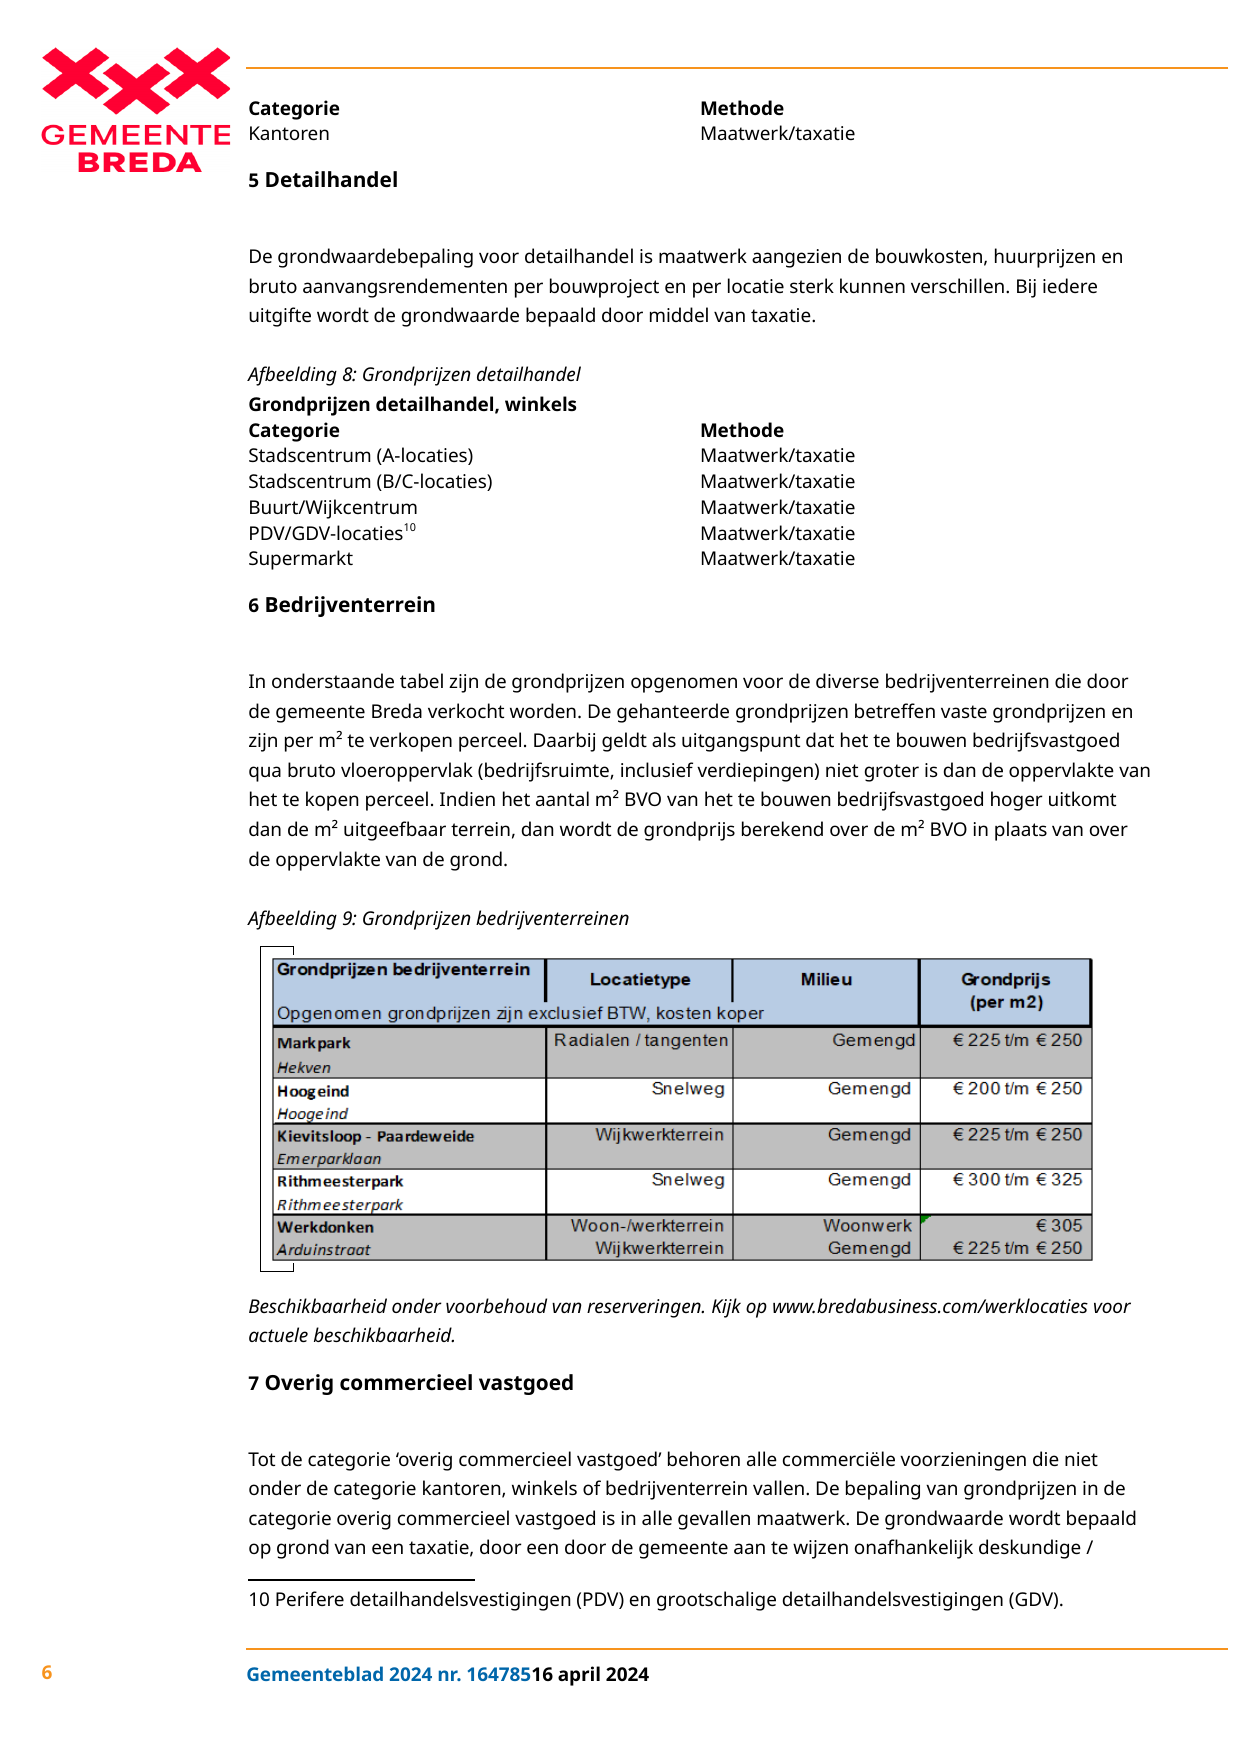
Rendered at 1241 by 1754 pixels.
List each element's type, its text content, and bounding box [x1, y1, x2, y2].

table_cell Maatwerk/taxatie [700, 121, 1152, 146]
table_cell Supermarkt [248, 546, 700, 571]
table_cell Maatwerk/taxatie [700, 546, 1152, 571]
text De grondwaardebepaling voor detailhandel is maatwerk aangezien de bouwkosten, huurprijzen en bruto aanvangsrendementen per bouwproject en per locatie sterk kunnen verschillen. Bij iedere uitgifte wordt de grondwaarde bepaald door middel van taxatie. [248, 243, 1152, 328]
table_cell Methode [700, 95, 1152, 121]
picture [268, 955, 1096, 1263]
text 5 Detailhandel [248, 166, 1152, 194]
table_cell Stadscentrum (A-locaties) [248, 443, 700, 468]
table_cell Maatwerk/taxatie [700, 520, 1152, 546]
text Afbeelding 9: Grondprijzen bedrijventerreinen [248, 905, 1152, 931]
table_cell Categorie [248, 417, 700, 443]
text Beschikbaarheid onder voorbehoud van reserveringen. Kijk op www.bredabusiness.com/werklocaties voor actuele beschikbaarheid. [248, 1293, 1152, 1348]
table_cell Maatwerk/taxatie [700, 443, 1152, 468]
table_cell Maatwerk/taxatie [700, 494, 1152, 520]
table_cell Stadscentrum (B/C-locaties) [248, 469, 700, 494]
table_cell Buurt/Wijkcentrum [248, 494, 700, 520]
picture [41, 47, 231, 172]
text Tot de categorie ‘overig commercieel vastgoed’ behoren alle commerciële voorzieningen die niet onder de categorie kantoren, winkels of bedrijventerrein vallen. De bepaling van grondprijzen in de categorie overig commercieel vastgoed is in alle gevallen maatwerk. De grondwaarde wordt bepaald op grond van een taxatie, door een door de gemeente aan te wijzen onafhankelijk deskundige / [248, 1446, 1152, 1560]
table_cell Categorie [248, 95, 700, 121]
table_header Grondprijzen detailhandel, winkels [248, 391, 1152, 417]
text Afbeelding 8: Grondprijzen detailhandel [248, 362, 1152, 387]
text 7 Overig commercieel vastgoed [248, 1368, 1152, 1396]
table_cell Kantoren [248, 121, 700, 146]
table_cell Maatwerk/taxatie [700, 469, 1152, 494]
table_cell PDV/GDV-locaties [248, 520, 700, 546]
table_cell Methode [700, 417, 1152, 443]
text In onderstaande tabel zijn de grondprijzen opgenomen voor de diverse bedrijventerreinen die door de gemeente Breda verkocht worden. De gehanteerde grondprijzen betreffen vaste grondprijzen en zijn per m² te verkopen perceel. Daarbij geldt als uitgangspunt dat het te bouwen bedrijfsvastgoed qua bruto vloeroppervlak (bedrijfsruimte, inclusief verdiepingen) niet groter is dan de oppervlakte van het te kopen perceel. Indien het aantal m² BVO van het te bouwen bedrijfsvastgoed hoger uitkomt dan de m² uitgeefbaar terrein, dan wordt de grondprijs berekend over de m² BVO in plaats van over de oppervlakte van de grond. [248, 668, 1152, 872]
text 6 Bedrijventerrein [248, 591, 1152, 619]
